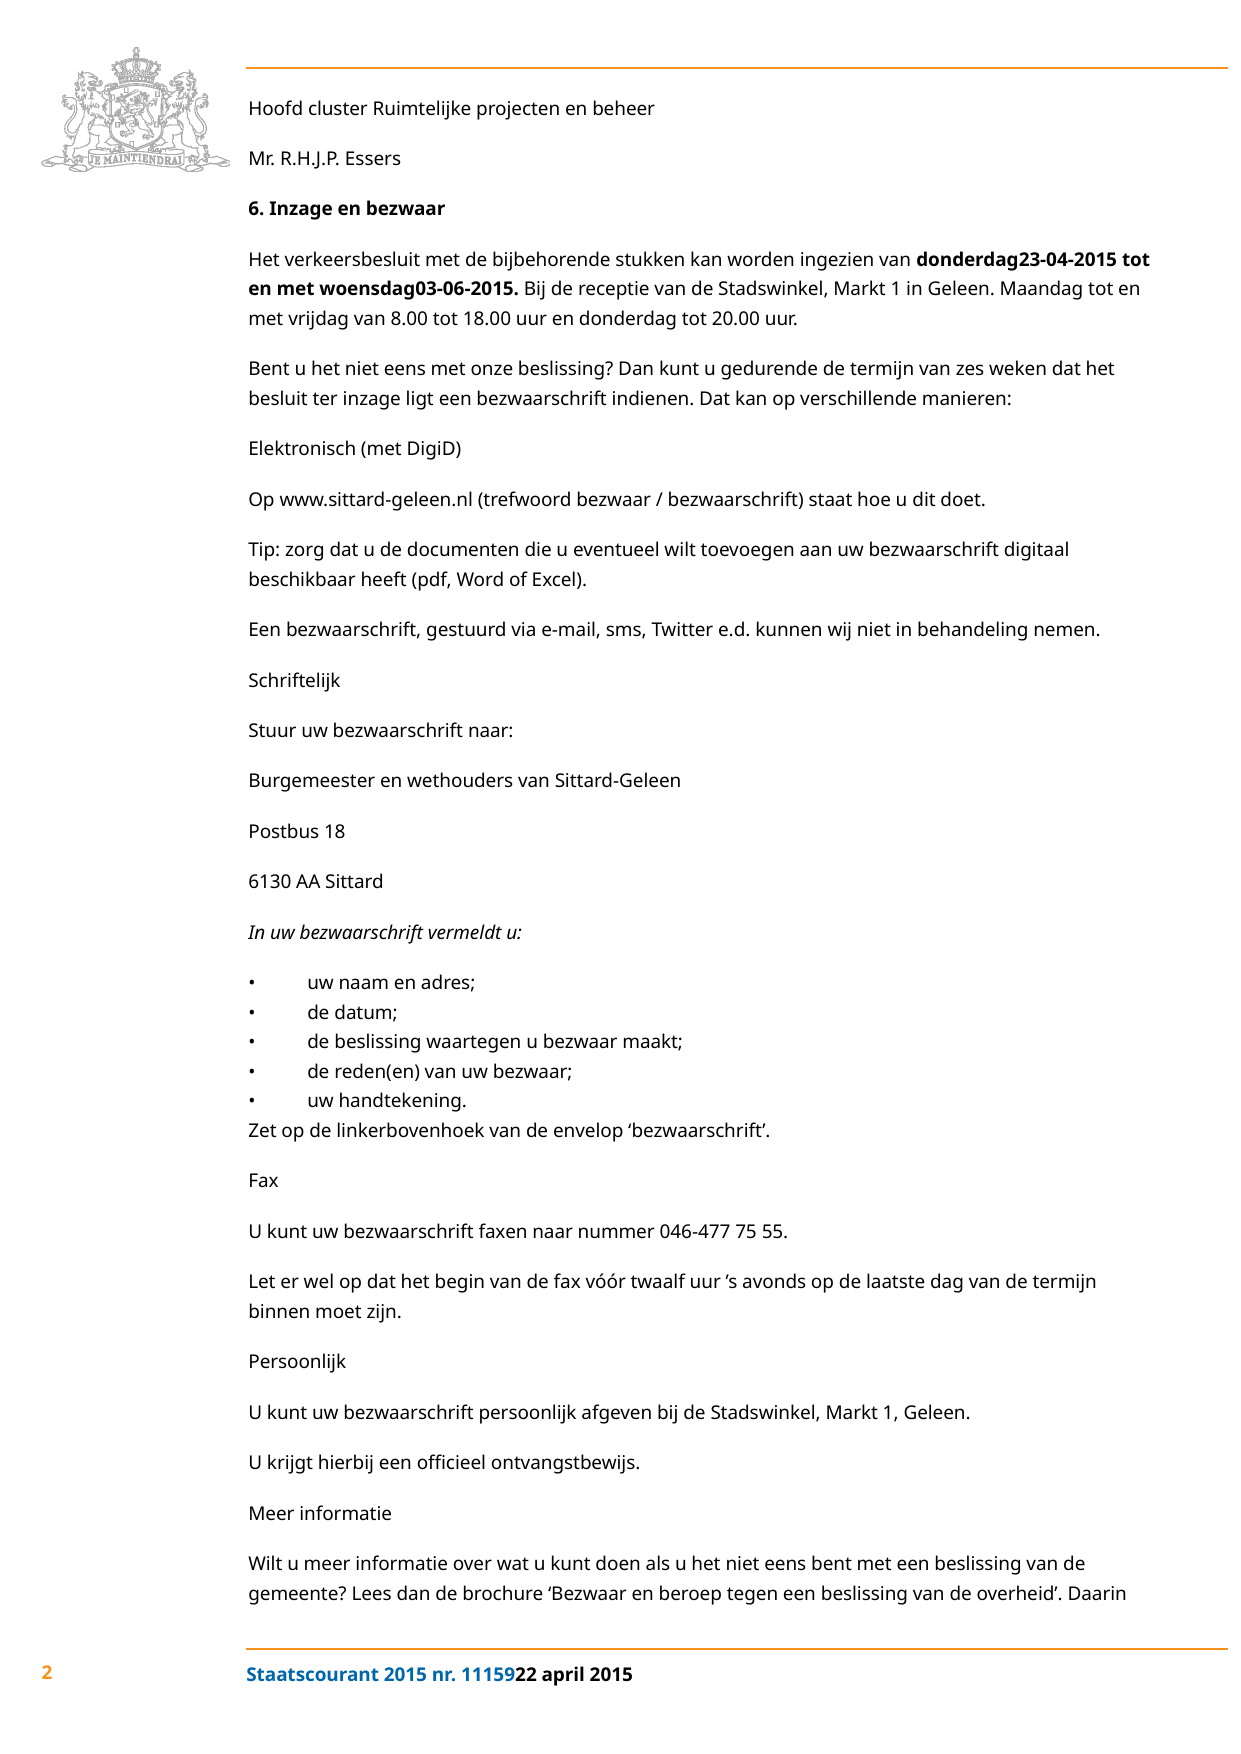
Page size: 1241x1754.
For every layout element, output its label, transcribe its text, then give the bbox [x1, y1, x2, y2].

text Bent u het niet eens met onze beslissing? Dan kunt u gedurende de termijn van zes weken dat het besluit ter inzage ligt een bezwaarschrift indienen. Dat kan op verschillende manieren: [248, 356, 1152, 411]
text Op www.sittard-geleen.nl (trefwoord bezwaar / bezwaarschrift) staat hoe u dit doet. [248, 486, 1152, 512]
text Persoonlijk [248, 1348, 1152, 1374]
text Burgemeester en wethouders van Sittard-Geleen [248, 768, 1152, 793]
text Hoofd cluster Ruimtelijke projecten en beheer [248, 95, 1152, 121]
list de reden(en) van uw bezwaar; [248, 1058, 1152, 1084]
text U kunt uw bezwaarschrift faxen naar nummer 046-477 75 55. [248, 1218, 1152, 1244]
list uw naam en adres; [248, 969, 1152, 995]
text Schriftelijk [248, 667, 1152, 693]
list uw handtekening. [248, 1088, 1152, 1113]
text Een bezwaarschrift, gestuurd via e-mail, sms, Twitter e.d. kunnen wij niet in behandeling nemen. [248, 616, 1152, 642]
list de datum; [248, 999, 1152, 1025]
text 6. Inzage en bezwaar [248, 196, 1152, 221]
text Stuur uw bezwaarschrift naar: [248, 717, 1152, 743]
text In uw bezwaarschrift vermeldt u: [248, 919, 1152, 945]
text Elektronisch (met DigiD) [248, 436, 1152, 461]
text Mr. R.H.J.P. Essers [248, 145, 1152, 171]
text Postbus 18 [248, 818, 1152, 844]
text Let er wel op dat het begin van de fax vóór twaalf uur ’s avonds op de laatste dag van de termijn binnen moet zijn. [248, 1268, 1152, 1324]
list de beslissing waartegen u bezwaar maakt; [248, 1028, 1152, 1054]
picture [41, 47, 231, 172]
text Tip: zorg dat u de documenten die u eventueel wilt toevoegen aan uw bezwaarschrift digitaal beschikbaar heeft (pdf, Word of Excel). [248, 536, 1152, 592]
text Het verkeersbesluit met de bijbehorende stukken kan worden ingezien van donderdag23-04-2015 tot en met woensdag03-06-2015. Bij de receptie van de Stadswinkel, Markt 1 in Geleen. Maandag tot en met vrijdag van 8.00 tot 18.00 uur en donderdag tot 20.00 uur. [248, 246, 1152, 331]
text U krijgt hierbij een officieel ontvangstbewijs. [248, 1449, 1152, 1475]
text 6130 AA Sittard [248, 868, 1152, 894]
text Fax [248, 1168, 1152, 1193]
text Meer informatie [248, 1500, 1152, 1526]
text Zet op de linkerbovenhoek van de envelop ‘bezwaarschrift’. [248, 1117, 1152, 1143]
text U kunt uw bezwaarschrift persoonlijk afgeven bij de Stadswinkel, Markt 1, Geleen. [248, 1399, 1152, 1425]
text Wilt u meer informatie over wat u kunt doen als u het niet eens bent met een beslissing van de gemeente? Lees dan de brochure ‘Bezwaar en beroep tegen een beslissing van de overheid’. Daarin [248, 1550, 1152, 1606]
